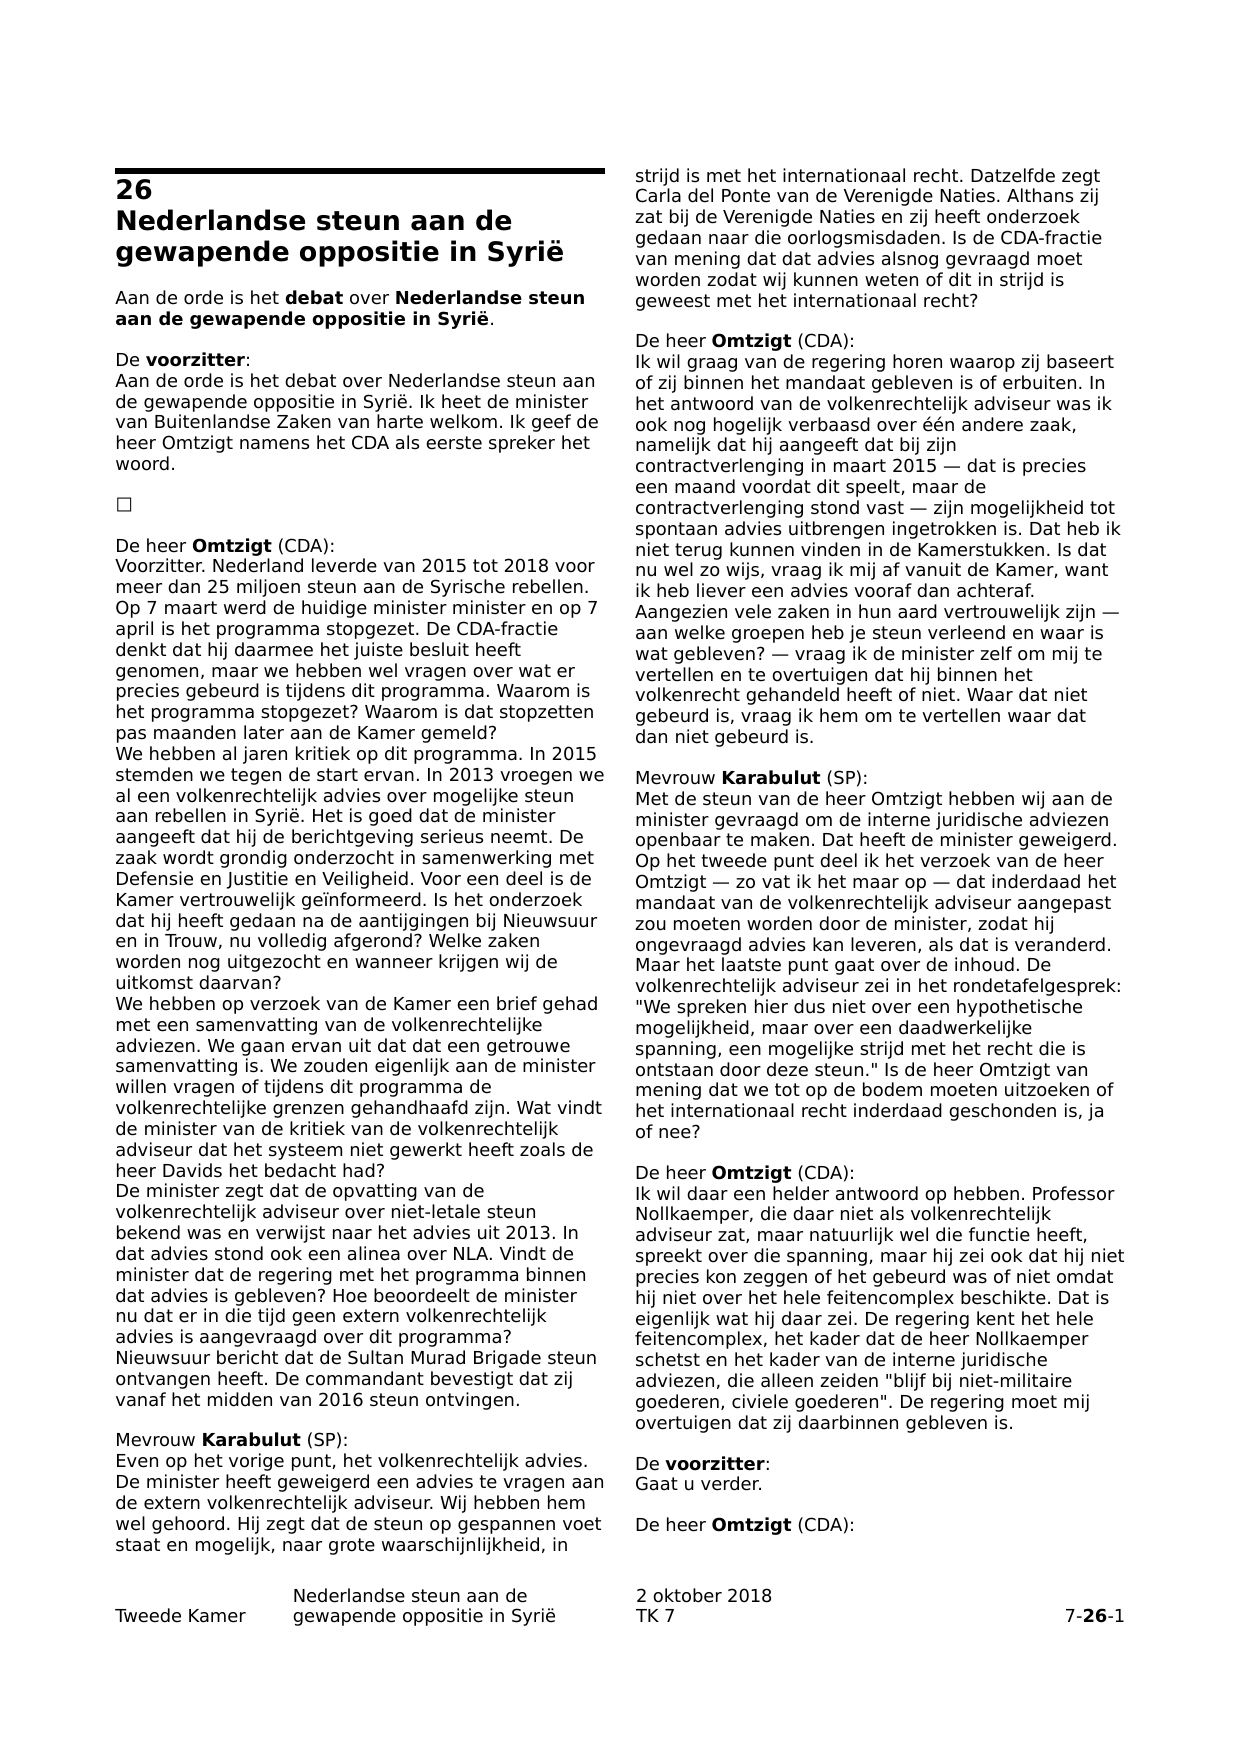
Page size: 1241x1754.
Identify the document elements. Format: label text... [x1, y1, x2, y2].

text Met de steun van de heer Omtzigt hebben wij aan de minister gevraagd om de interne juridische adviezen openbaar te maken. Dat heeft de minister geweigerd. Op het tweede punt deel ik het verzoek van de heer Omtzigt — zo vat ik het maar op — dat inderdaad het mandaat van de volkenrechtelijk adviseur aangepast zou moeten worden door de minister, zodat hij ongevraagd advies kan leveren, als dat is veranderd. Maar het laatste punt gaat over de inhoud. De volkenrechtelijk adviseur zei in het rondetafelgesprek: "We spreken hier dus niet over een hypothetische mogelijkheid, maar over een daadwerkelijke spanning, een mogelijke strijd met het recht die is ontstaan door deze steun." Is de heer Omtzigt van mening dat we tot op de bodem moeten uitzoeken of het internationaal recht inderdaad geschonden is, ja of nee? [635, 788, 1125, 1143]
text De heer Omtzigt (CDA): [635, 331, 1125, 352]
text De voorzitter: [635, 1453, 1125, 1474]
text Nieuwsuur bericht dat de Sultan Murad Brigade steun ontvangen heeft. De commandant bevestigt dat zij vanaf het midden van 2016 steun ontvingen. [115, 1348, 605, 1410]
title 26 Nederlandse steun aan de gewapende oppositie in Syrië [115, 174, 605, 268]
text Gaat u verder. [635, 1474, 1125, 1495]
text We hebben al jaren kritiek op dit programma. In 2015 stemden we tegen de start ervan. In 2013 vroegen we al een volkenrechtelijk advies over mogelijke steun aan rebellen in Syrië. Het is goed dat de minister aangeeft dat hij de berichtgeving serieus neemt. De zaak wordt grondig onderzocht in samenwerking met Defensie en Justitie en Veiligheid. Voor een deel is de Kamer vertrouwelijk geïnformeerd. Is het onderzoek dat hij heeft gedaan na de aantijgingen bij Nieuwsuur en in Trouw, nu volledig afgerond? Welke zaken worden nog uitgezocht en wanneer krijgen wij de uitkomst daarvan? [115, 744, 605, 994]
text De heer Omtzigt (CDA): [635, 1163, 1125, 1183]
text Ik wil graag van de regering horen waarop zij baseert of zij binnen het mandaat gebleven is of erbuiten. In het antwoord van de volkenrechtelijk adviseur was ik ook nog hogelijk verbaasd over één andere zaak, namelijk dat hij aangeeft dat bij zijn contractverlenging in maart 2015 — dat is precies een maand voordat dit speelt, maar de contractverlenging stond vast — zijn mogelijkheid tot spontaan advies uitbrengen ingetrokken is. Dat heb ik niet terug kunnen vinden in de Kamerstukken. Is dat nu wel zo wijs, vraag ik mij af vanuit de Kamer, want ik heb liever een advies vooraf dan achteraf. Aangezien vele zaken in hun aard vertrouwelijk zijn — aan welke groepen heb je steun verleend en waar is wat gebleven? — vraag ik de minister zelf om mij te vertellen en te overtuigen dat hij binnen het volkenrecht gehandeld heeft of niet. Waar dat niet gebeurd is, vraag ik hem om te vertellen waar dat dan niet gebeurd is. [635, 352, 1125, 748]
text ⬜ [115, 495, 605, 515]
text Mevrouw Karabulut (SP): [115, 1430, 605, 1451]
text Mevrouw Karabulut (SP): [635, 768, 1125, 788]
text Aan de orde is het debat over Nederlandse steun aan de gewapende oppositie in Syrië. [115, 288, 605, 330]
text Even op het vorige punt, het volkenrechtelijk advies. De minister heeft geweigerd een advies te vragen aan de extern volkenrechtelijk adviseur. Wij hebben hem wel gehoord. Hij zegt dat de steun op gespannen voet staat en mogelijk, naar grote waarschijnlijkheid, in [115, 1451, 605, 1555]
text Aan de orde is het debat over Nederlandse steun aan de gewapende oppositie in Syrië. Ik heet de minister van Buitenlandse Zaken van harte welkom. Ik geef de heer Omtzigt namens het CDA als eerste spreker het woord. [115, 371, 605, 475]
text De voorzitter: [115, 350, 605, 371]
text De minister zegt dat de opvatting van de volkenrechtelijk adviseur over niet-letale steun bekend was en verwijst naar het advies uit 2013. In dat advies stond ook een alinea over NLA. Vindt de minister dat de regering met het programma binnen dat advies is gebleven? Hoe beoordeelt de minister nu dat er in die tijd geen extern volkenrechtelijk advies is aangevraagd over dit programma? [115, 1181, 605, 1348]
text Ik wil daar een helder antwoord op hebben. Professor Nollkaemper, die daar niet als volkenrechtelijk adviseur zat, maar natuurlijk wel die functie heeft, spreekt over die spanning, maar hij zei ook dat hij niet precies kon zeggen of het gebeurd was of niet omdat hij niet over het hele feitencomplex beschikte. Dat is eigenlijk wat hij daar zei. De regering kent het hele feitencomplex, het kader dat de heer Nollkaemper schetst en het kader van de interne juridische adviezen, die alleen zeiden "blijf bij niet-militaire goederen, civiele goederen". De regering moet mij overtuigen dat zij daarbinnen gebleven is. [635, 1183, 1125, 1433]
text De heer Omtzigt (CDA): [115, 535, 605, 556]
text De heer Omtzigt (CDA): [635, 1515, 1125, 1536]
text strijd is met het internationaal recht. Datzelfde zegt Carla del Ponte van de Verenigde Naties. Althans zij zat bij de Verenigde Naties en zij heeft onderzoek gedaan naar die oorlogsmisdaden. Is de CDA-fractie van mening dat dat advies alsnog gevraagd moet worden zodat wij kunnen weten of dit in strijd is geweest met het internationaal recht? [635, 165, 1125, 311]
text Voorzitter. Nederland leverde van 2015 tot 2018 voor meer dan 25 miljoen steun aan de Syrische rebellen. Op 7 maart werd de huidige minister minister en op 7 april is het programma stopgezet. De CDA-fractie denkt dat hij daarmee het juiste besluit heeft genomen, maar we hebben wel vragen over wat er precies gebeurd is tijdens dit programma. Waarom is het programma stopgezet? Waarom is dat stopzetten pas maanden later aan de Kamer gemeld? [115, 556, 605, 744]
text We hebben op verzoek van de Kamer een brief gehad met een samenvatting van de volkenrechtelijke adviezen. We gaan ervan uit dat dat een getrouwe samenvatting is. We zouden eigenlijk aan de minister willen vragen of tijdens dit programma de volkenrechtelijke grenzen gehandhaafd zijn. Wat vindt de minister van de kritiek van de volkenrechtelijk adviseur dat het systeem niet gewerkt heeft zoals de heer Davids het bedacht had? [115, 994, 605, 1181]
